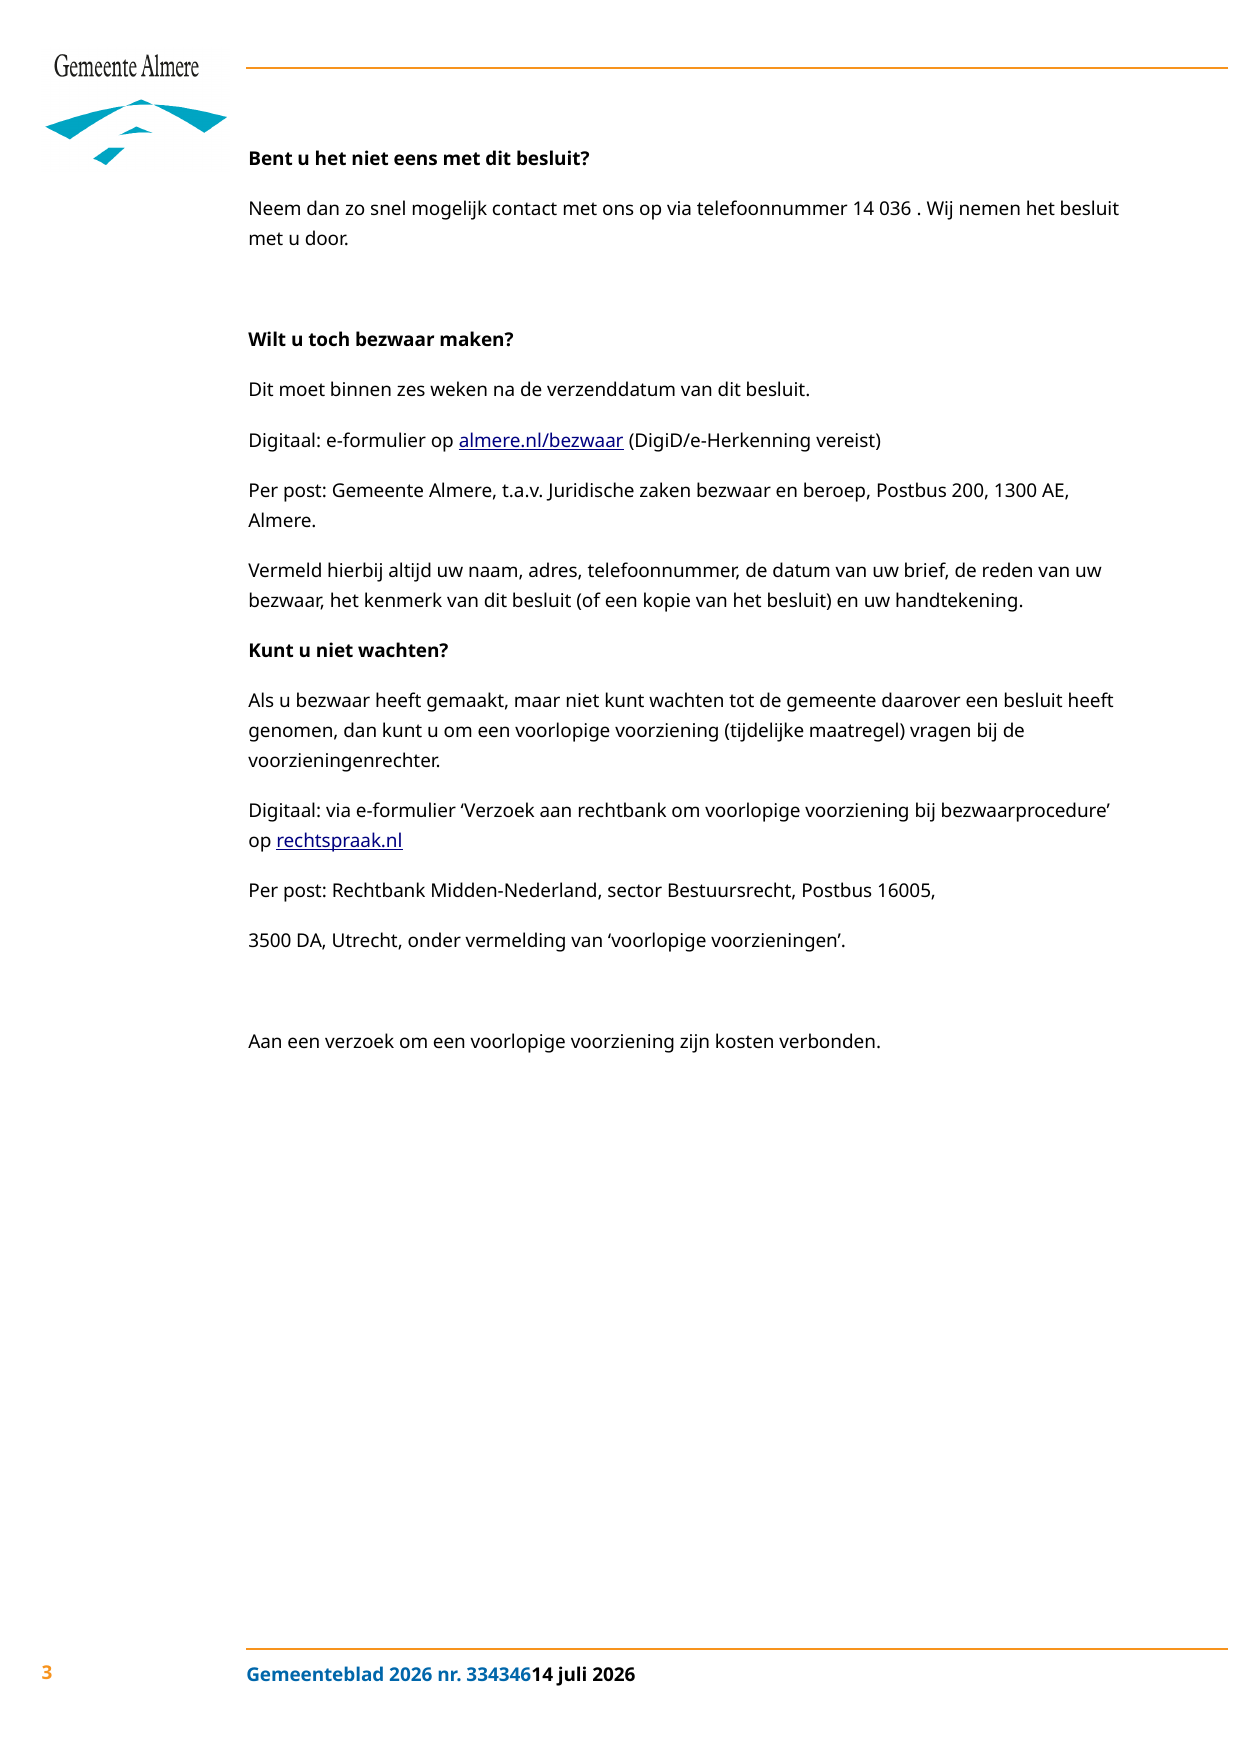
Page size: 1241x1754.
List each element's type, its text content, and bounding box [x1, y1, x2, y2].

text Dit moet binnen zes weken na de verzenddatum van dit besluit. [248, 376, 1152, 402]
text Wilt u toch bezwaar maken? [248, 326, 1152, 352]
text Vermeld hierbij altijd uw naam, adres, telefoonnummer, de datum van uw brief, de reden van uw bezwaar, het kenmerk van dit besluit (of een kopie van het besluit) en uw handtekening. [248, 557, 1152, 613]
text Digitaal: e-formulier op almere.nl/bezwaar (DigiD/e-Herkenning vereist) [248, 427, 1152, 453]
text Neem dan zo snel mogelijk contact met ons op via telefoonnummer 14 036 . Wij nemen het besluit met u door. [248, 196, 1152, 251]
text Digitaal: via e-formulier ‘Verzoek aan rechtbank om voorlopige voorziening bij bezwaarprocedure’ op rechtspraak.nl [248, 797, 1152, 853]
text Per post: Rechtbank Midden-Nederland, sector Bestuursrecht, Postbus 16005, [248, 877, 1152, 903]
text Aan een verzoek om een voorlopige voorziening zijn kosten verbonden. [248, 1028, 1152, 1054]
picture [41, 47, 231, 172]
text Bent u het niet eens met dit besluit? [248, 145, 1152, 171]
text Als u bezwaar heeft gemaakt, maar niet kunt wachten tot de gemeente daarover een besluit heeft genomen, dan kunt u om een voorlopige voorziening (tijdelijke maatregel) vragen bij de voorzieningenrechter. [248, 688, 1152, 773]
text Kunt u niet wachten? [248, 637, 1152, 663]
text 3500 DA, Utrecht, onder vermelding van ‘voorlopige voorzieningen’. [248, 928, 1152, 953]
text Per post: Gemeente Almere, t.a.v. Juridische zaken bezwaar en beroep, Postbus 200, 1300 AE, Almere. [248, 477, 1152, 533]
